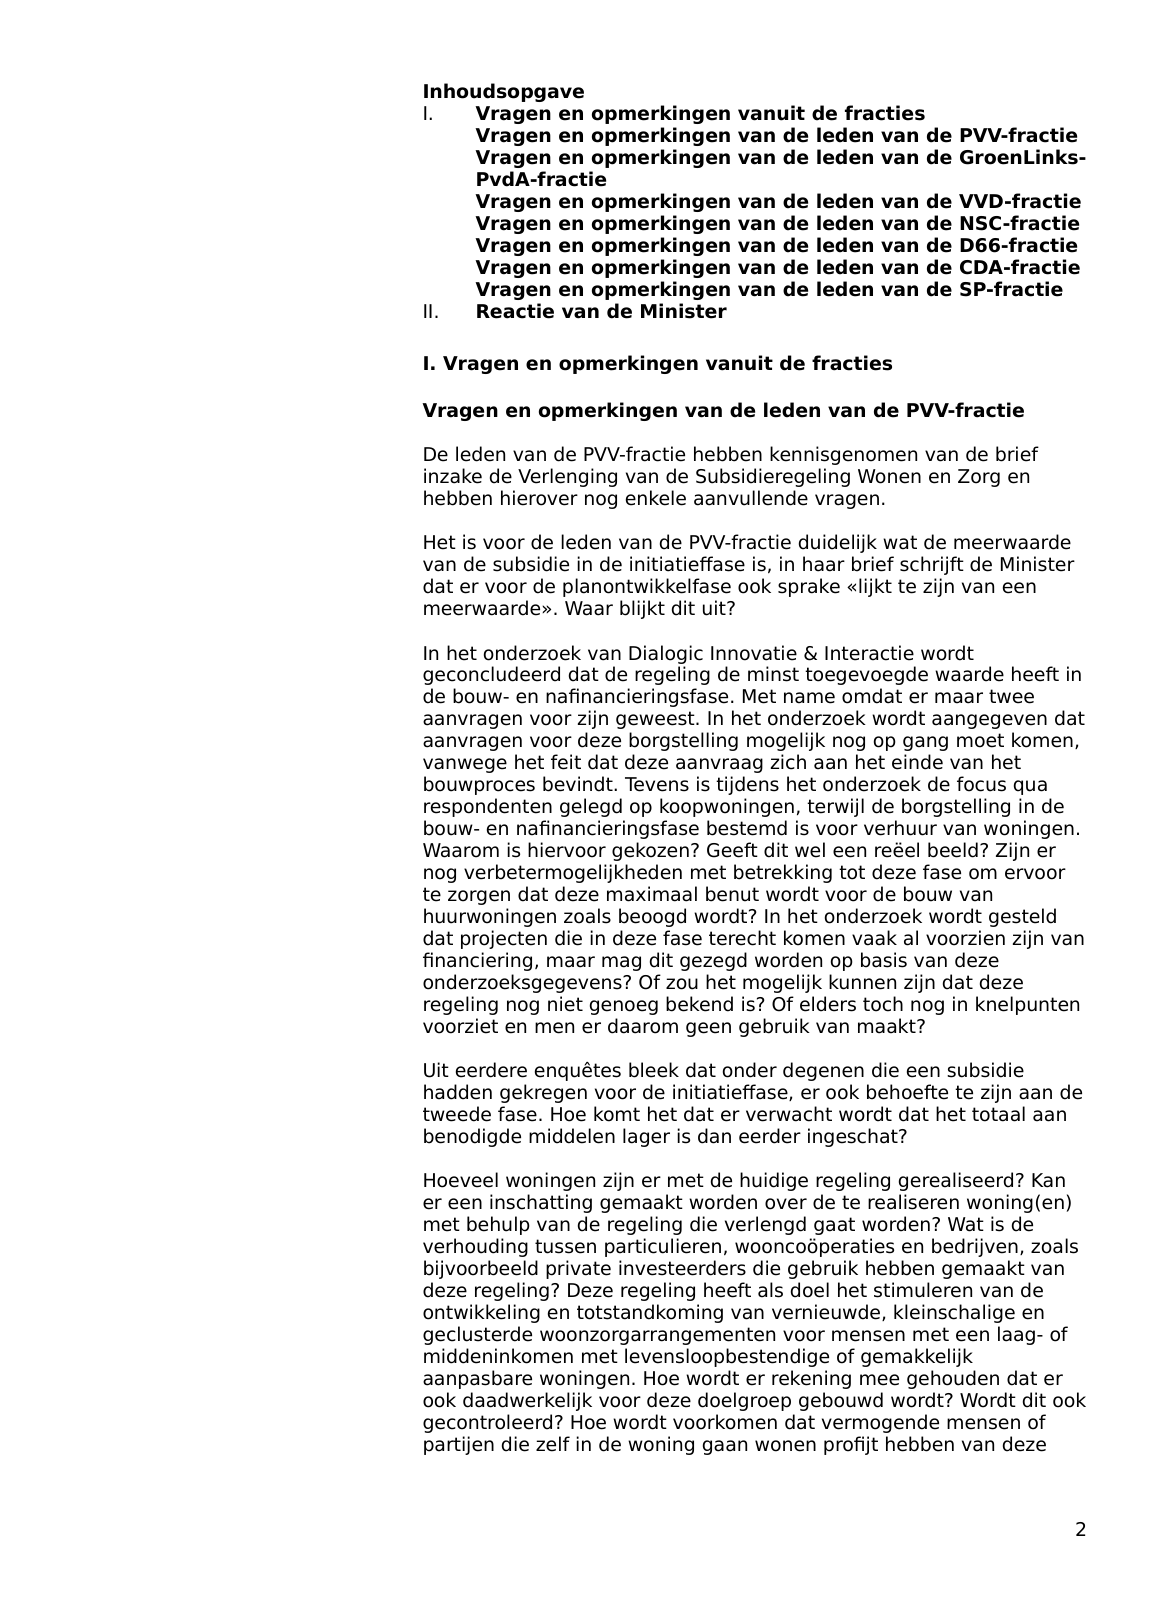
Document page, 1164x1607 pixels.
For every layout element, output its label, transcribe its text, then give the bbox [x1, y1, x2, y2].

text Hoeveel woningen zijn er met de huidige regeling gerealiseerd? Kan er een inschatting gemaakt worden over de te realiseren woning(en) met behulp van de regeling die verlengd gaat worden? Wat is de verhouding tussen particulieren, wooncoöperaties en bedrijven, zoals bijvoorbeeld private investeerders die gebruik hebben gemaakt van deze regeling? Deze regeling heeft als doel het stimuleren van de ontwikkeling en totstandkoming van vernieuwde, kleinschalige en geclusterde woonzorgarrangementen voor mensen met een laag- of middeninkomen met levensloopbestendige of gemakkelijk aanpasbare woningen. Hoe wordt er rekening mee gehouden dat er ook daadwerkelijk voor deze doelgroep gebouwd wordt? Wordt dit ook gecontroleerd? Hoe wordt voorkomen dat vermogende mensen of partijen die zelf in de woning gaan wonen profijt hebben van deze [422, 1170, 1087, 1456]
text De leden van de PVV-fractie hebben kennisgenomen van de brief inzake de Verlenging van de Subsidieregeling Wonen en Zorg en hebben hierover nog enkele aanvullende vragen. [422, 444, 1087, 510]
text In het onderzoek van Dialogic Innovatie & Interactie wordt geconcludeerd dat de regeling de minst toegevoegde waarde heeft in de bouw- en nafinancieringsfase. Met name omdat er maar twee aanvragen voor zijn geweest. In het onderzoek wordt aangegeven dat aanvragen voor deze borgstelling mogelijk nog op gang moet komen, vanwege het feit dat deze aanvraag zich aan het einde van het bouwproces bevindt. Tevens is tijdens het onderzoek de focus qua respondenten gelegd op koopwoningen, terwijl de borgstelling in de bouw- en nafinancieringsfase bestemd is voor verhuur van woningen. Waarom is hiervoor gekozen? Geeft dit wel een reëel beeld? Zijn er nog verbetermogelijkheden met betrekking tot deze fase om ervoor te zorgen dat deze maximaal benut wordt voor de bouw van huurwoningen zoals beoogd wordt? In het onderzoek wordt gesteld dat projecten die in deze fase terecht komen vaak al voorzien zijn van financiering, maar mag dit gezegd worden op basis van deze onderzoeksgegevens? Of zou het mogelijk kunnen zijn dat deze regeling nog niet genoeg bekend is? Of elders toch nog in knelpunten voorziet en men er daarom geen gebruik van maakt? [422, 642, 1087, 1038]
text Vragen en opmerkingen van de leden van de PVV-fractie [475, 125, 1087, 147]
text Uit eerdere enquêtes bleek dat onder degenen die een subsidie hadden gekregen voor de initiatieffase, er ook behoefte te zijn aan de tweede fase. Hoe komt het dat er verwacht wordt dat het totaal aan benodigde middelen lager is dan eerder ingeschat? [422, 1060, 1087, 1148]
text Vragen en opmerkingen van de leden van de VVD-fractie [475, 191, 1087, 213]
text Het is voor de leden van de PVV-fractie duidelijk wat de meerwaarde van de subsidie in de initiatieffase is, in haar brief schrijft de Minister dat er voor de planontwikkelfase ook sprake «lijkt te zijn van een meerwaarde». Waar blijkt dit uit? [422, 532, 1087, 620]
text Vragen en opmerkingen van de leden van de GroenLinks-PvdA-fractie [475, 147, 1087, 191]
subtitle Inhoudsopgave [422, 81, 1087, 103]
text Vragen en opmerkingen van de leden van de SP-fractie [475, 279, 1087, 301]
text Vragen en opmerkingen van de leden van de CDA-fractie [475, 257, 1087, 279]
text Vragen en opmerkingen van de leden van de D66-fractie [475, 235, 1087, 257]
text II. Reactie van de Minister [422, 301, 1087, 323]
subtitle Vragen en opmerkingen van de leden van de PVV-fractie [422, 400, 1087, 422]
text I. Vragen en opmerkingen vanuit de fracties [422, 103, 1087, 125]
subtitle I. Vragen en opmerkingen vanuit de fracties [422, 353, 1087, 375]
text Vragen en opmerkingen van de leden van de NSC-fractie [475, 213, 1087, 235]
